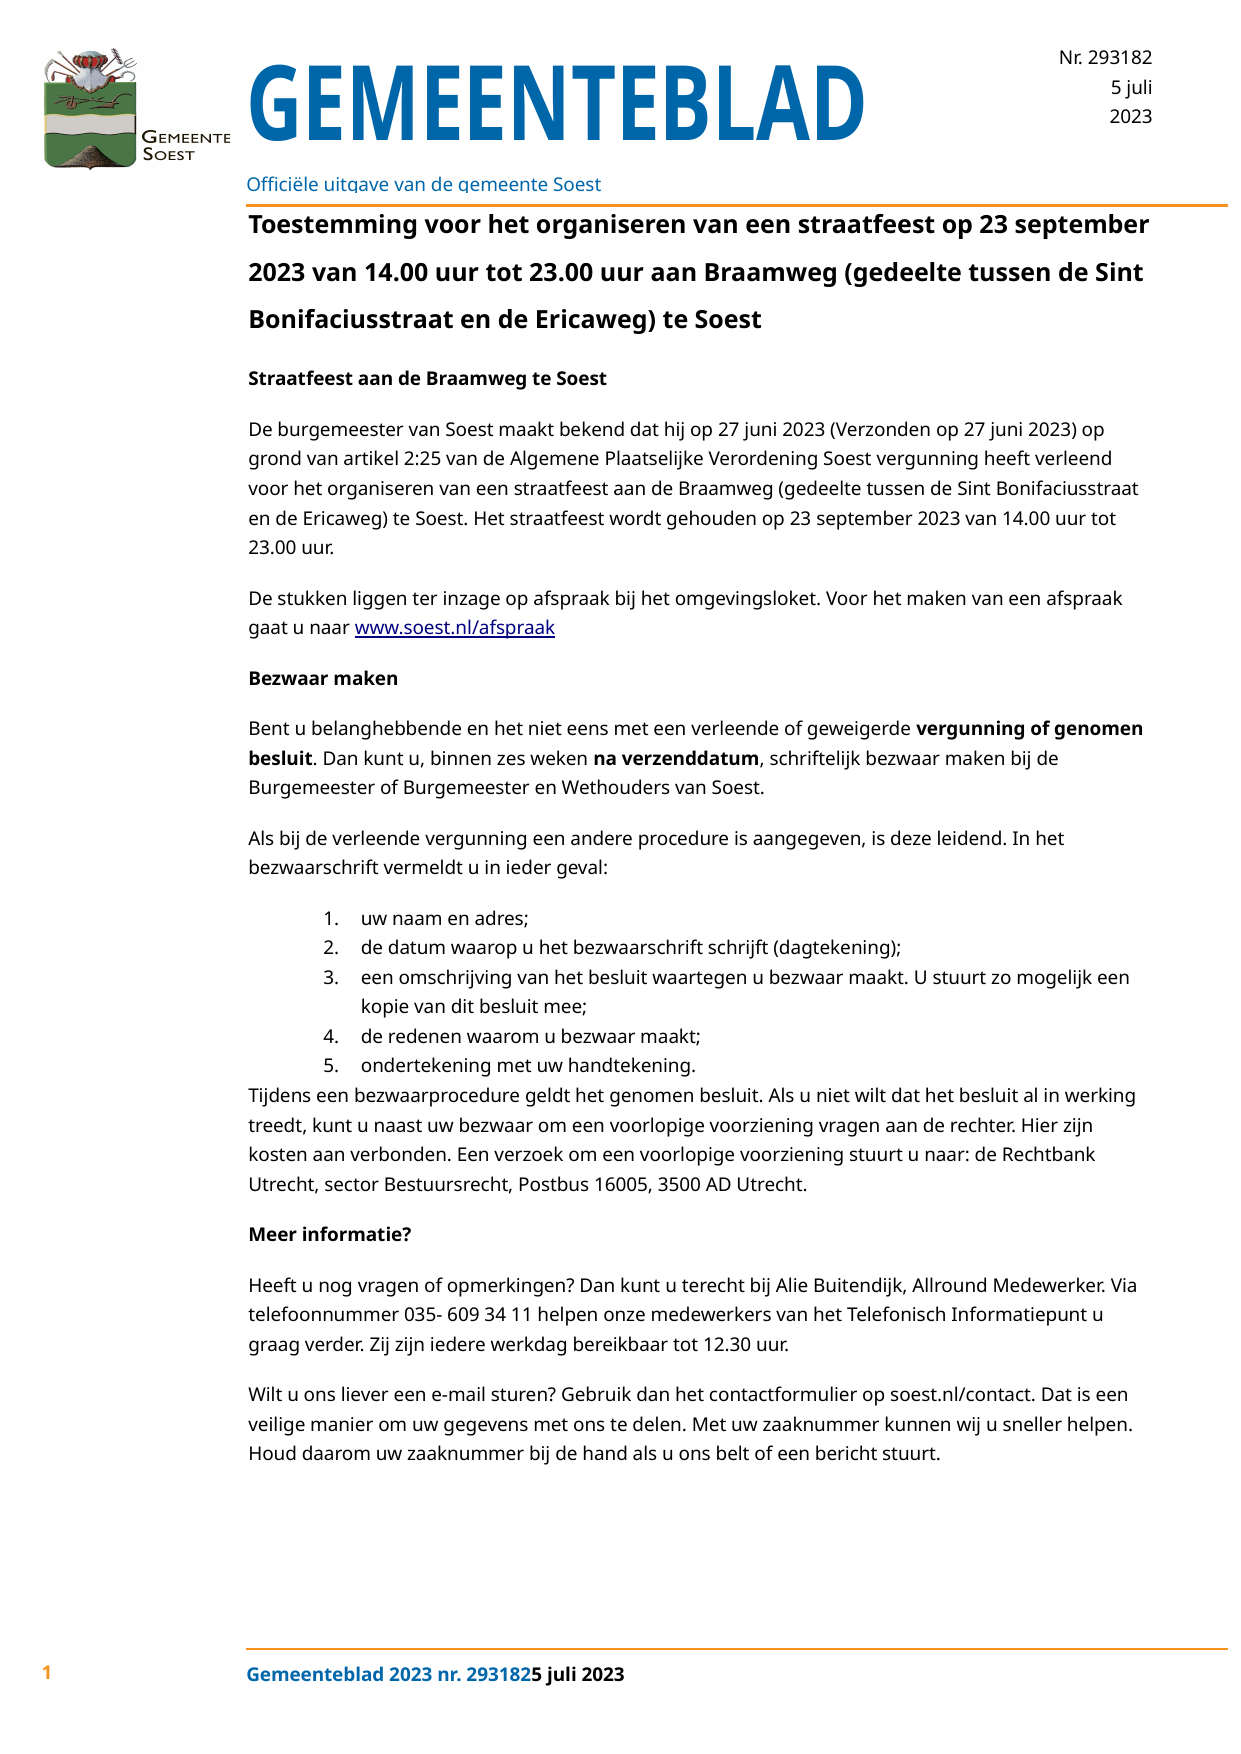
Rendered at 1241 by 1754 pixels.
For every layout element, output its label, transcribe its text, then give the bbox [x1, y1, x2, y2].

text Bent u belanghebbende en het niet eens met een verleende of geweigerde vergunning of genomen besluit. Dan kunt u, binnen zes weken na verzenddatum, schriftelijk bezwaar maken bij de Burgemeester of Burgemeester en Wethouders van Soest. [248, 715, 1152, 800]
list een omschrijving van het besluit waartegen u bezwaar maakt. U stuurt zo mogelijk een kopie van dit besluit mee; [323, 964, 1152, 1019]
text Meer informatie? [248, 1221, 1152, 1247]
text De burgemeester van Soest maakt bekend dat hij op 27 juni 2023 (Verzonden op 27 juni 2023) op grond van artikel 2:25 van de Algemene Plaatselijke Verordening Soest vergunning heeft verleend voor het organiseren van een straatfeest aan de Braamweg (gedeelte tussen de Sint Bonifaciusstraat en de Ericaweg) te Soest. Het straatfeest wordt gehouden op 23 september 2023 van 14.00 uur tot 23.00 uur. [248, 416, 1152, 560]
text De stukken liggen ter inzage op afspraak bij het omgevingsloket. Voor het maken van een afspraak gaat u naar www.soest.nl/afspraak [248, 585, 1152, 640]
text Heeft u nog vragen of opmerkingen? Dan kunt u terecht bij Alie Buitendijk, Allround Medewerker. Via telefoonnummer 035- 609 34 11 helpen onze medewerkers van het Telefonisch Informatiepunt u graag verder. Zij zijn iedere werkdag bereikbaar tot 12.30 uur. [248, 1272, 1152, 1357]
text Bezwaar maken [248, 665, 1152, 690]
list de datum waarop u het bezwaarschrift schrijft (dagtekening); [323, 934, 1152, 960]
text Straatfeest aan de Braamweg te Soest [248, 366, 1152, 391]
picture [41, 47, 231, 172]
list de redenen waarom u bezwaar maakt; [323, 1023, 1152, 1049]
text Toestemming voor het organiseren van een straatfeest op 23 september 2023 van 14.00 uur tot 23.00 uur aan Braamweg (gedeelte tussen de Sint Bonifaciusstraat en de Ericaweg) te Soest [248, 207, 1152, 336]
text Tijdens een bezwaarprocedure geldt het genomen besluit. Als u niet wilt dat het besluit al in werking treedt, kunt u naast uw bezwaar om een voorlopige voorziening vragen aan de rechter. Hier zijn kosten aan verbonden. Een verzoek om een voorlopige voorziening stuurt u naar: de Rechtbank Utrecht, sector Bestuursrecht, Postbus 16005, 3500 AD Utrecht. [248, 1082, 1152, 1197]
list ondertekening met uw handtekening. [323, 1053, 1152, 1078]
list uw naam en adres; [323, 905, 1152, 930]
text Als bij de verleende vergunning een andere procedure is aangegeven, is deze leidend. In het bezwaarschrift vermeldt u in ieder geval: [248, 825, 1152, 880]
text Wilt u ons liever een e-mail sturen? Gebruik dan het contactformulier op soest.nl/contact. Dat is een veilige manier om uw gegevens met ons te delen. Met uw zaaknummer kunnen wij u sneller helpen. Houd daarom uw zaaknummer bij de hand als u ons belt of een bericht stuurt. [248, 1381, 1152, 1466]
